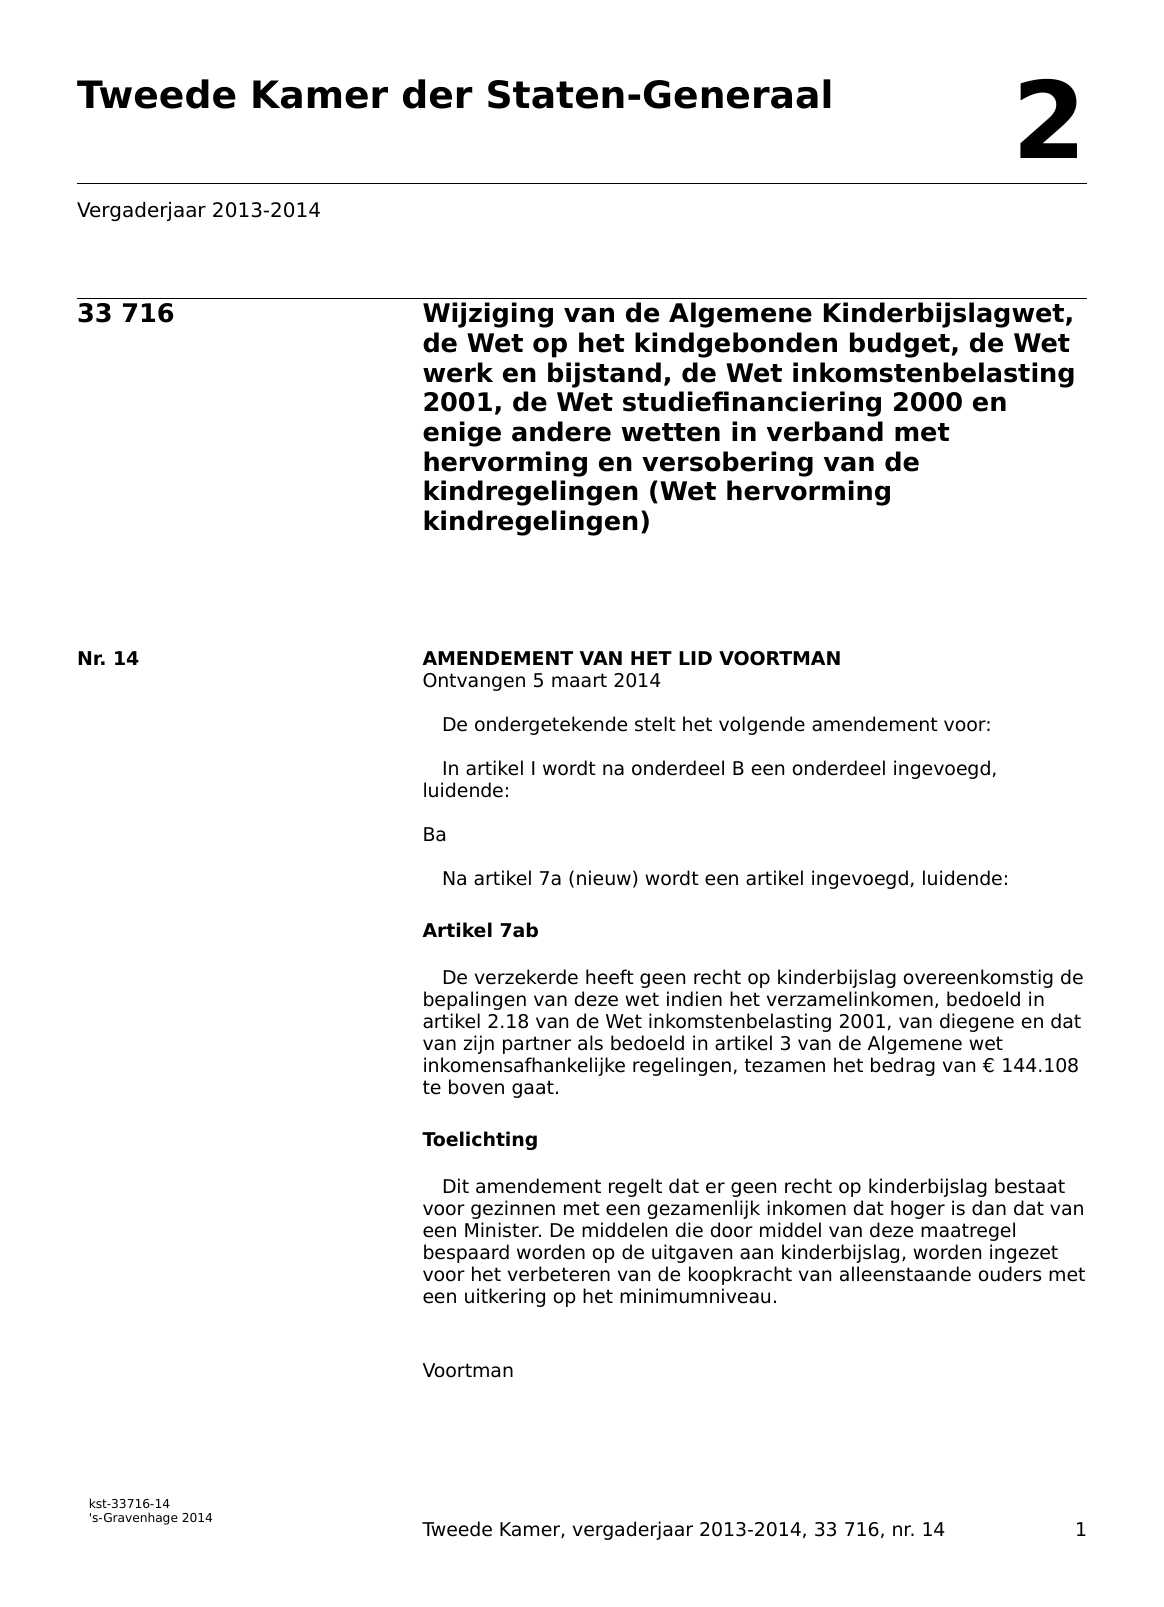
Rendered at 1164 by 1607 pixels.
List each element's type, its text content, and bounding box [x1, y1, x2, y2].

table_header 2 [886, 59, 1087, 183]
text De ondergetekende stelt het volgende amendement voor: [422, 714, 1087, 736]
text Ontvangen 5 maart 2014 [422, 669, 1087, 691]
text Voortman [422, 1338, 1087, 1382]
subtitle Nr. 14 AMENDEMENT VAN HET LID VOORTMAN [77, 647, 1087, 669]
subtitle 33 716 Wijziging van de Algemene Kinderbijslagwet, de Wet op het kindgebonden budget, de Wet werk en bijstand, de Wet inkomstenbelasting 2001, de Wet studiefinanciering 2000 en enige andere wetten in verband met hervorming en versobering van de kindregelingen (Wet hervorming kindregelingen) [77, 299, 1087, 536]
text De verzekerde heeft geen recht op kinderbijslag overeenkomstig de bepalingen van deze wet indien het verzamelinkomen, bedoeld in artikel 2.18 van de Wet inkomstenbelasting 2001, van diegene en dat van zijn partner als bedoeld in artikel 3 van de Algemene wet inkomensafhankelijke regelingen, tezamen het bedrag van € 144.108 te boven gaat. [422, 967, 1087, 1099]
table_cell Vergaderjaar 2013-2014 [77, 184, 1087, 298]
subtitle Toelichting [422, 1129, 1087, 1151]
subtitle Artikel 7ab [422, 920, 1087, 942]
text 's-Gravenhage 2014 [88, 1511, 323, 1525]
text In artikel I wordt na onderdeel B een onderdeel ingevoegd, luidende: [422, 758, 1087, 802]
text Dit amendement regelt dat er geen recht op kinderbijslag bestaat voor gezinnen met een gezamenlijk inkomen dat hoger is dan dat van een Minister. De middelen die door middel van deze maatregel bespaard worden op de uitgaven aan kinderbijslag, worden ingezet voor het verbeteren van de koopkracht van alleenstaande ouders met een uitkering op het minimumniveau. [422, 1176, 1087, 1308]
table_header Tweede Kamer der Staten-Generaal [77, 59, 886, 183]
text Ba [422, 824, 1087, 846]
text Na artikel 7a (nieuw) wordt een artikel ingevoegd, luidende: [422, 868, 1087, 890]
text kst-33716-14 [88, 1497, 323, 1511]
